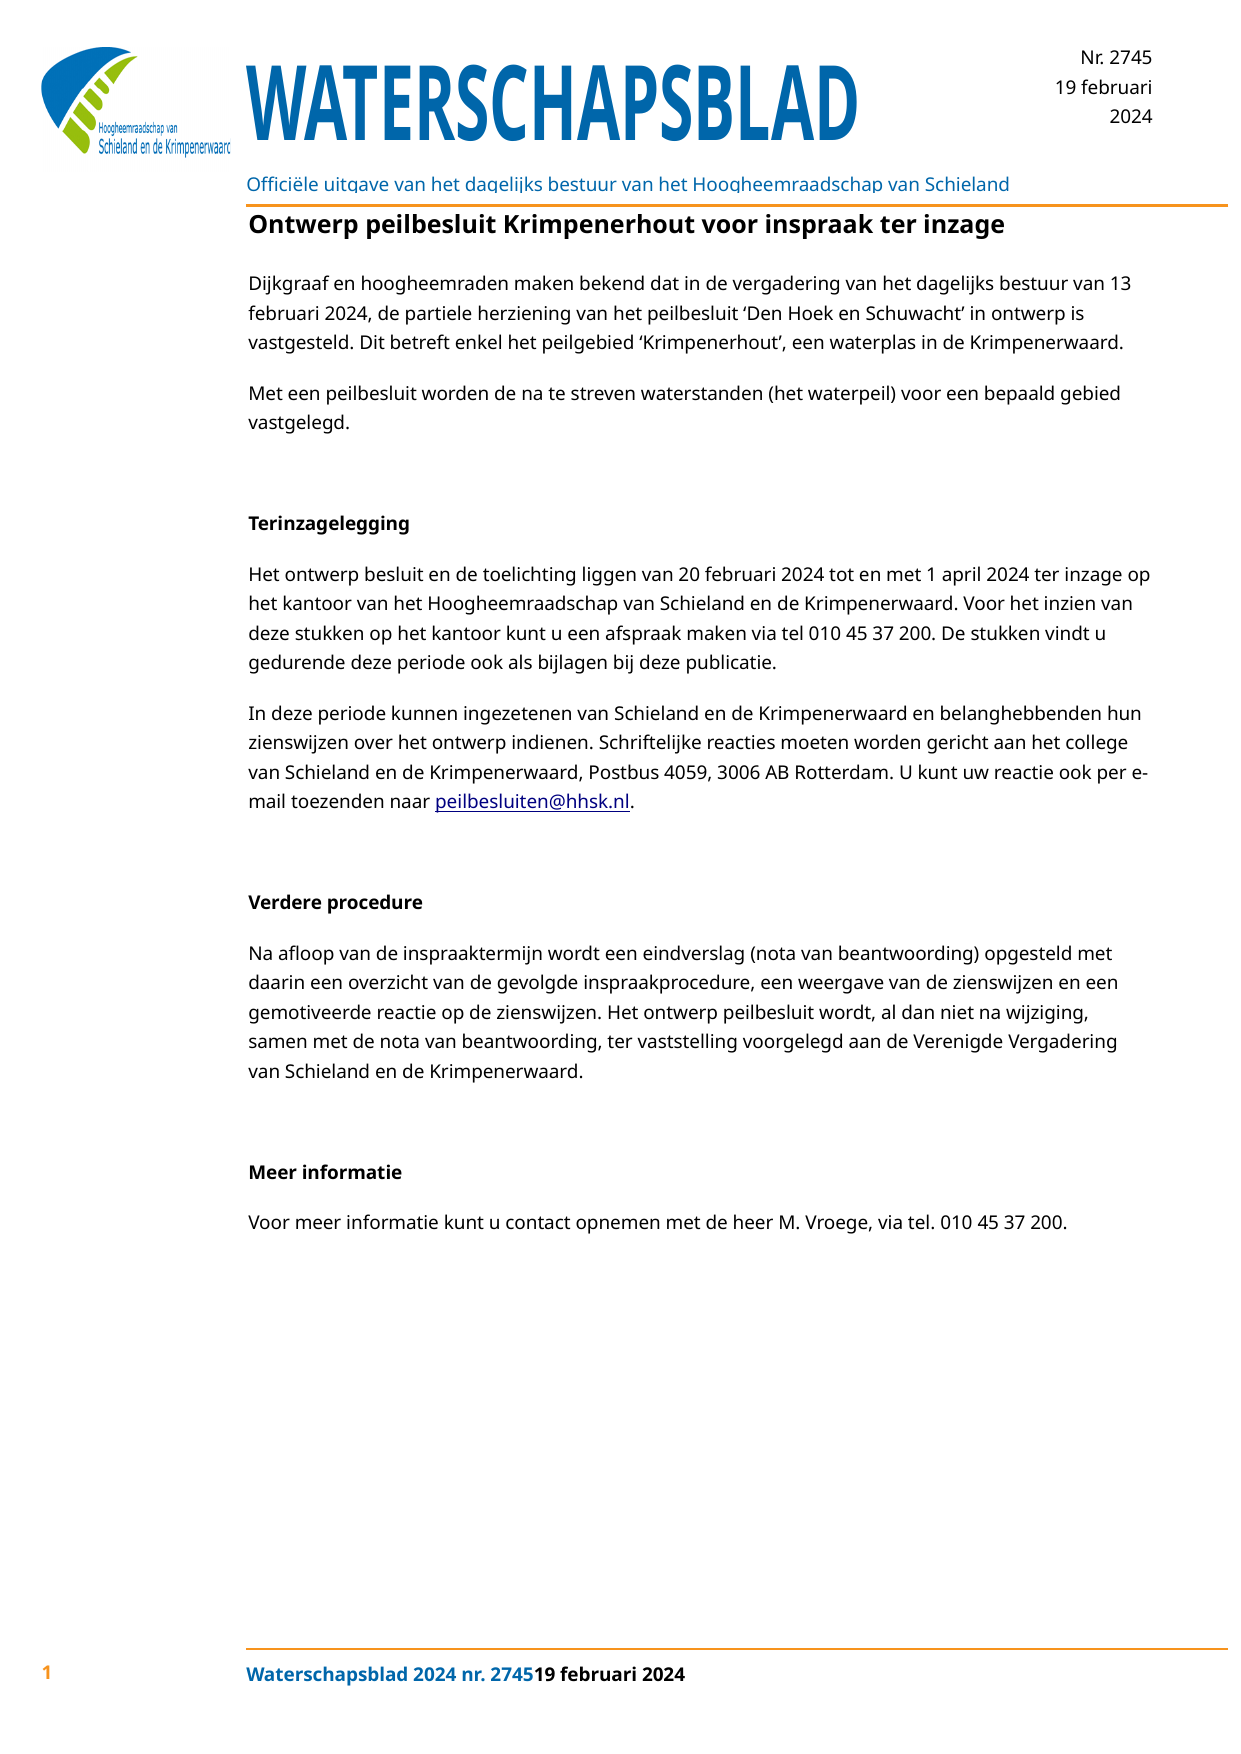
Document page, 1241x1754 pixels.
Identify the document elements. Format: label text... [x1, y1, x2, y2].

text Verdere procedure [248, 889, 1152, 915]
text Voor meer informatie kunt u contact opnemen met de heer M. Vroege, via tel. 010 45 37 200. [248, 1209, 1152, 1235]
text Met een peilbesluit worden de na te streven waterstanden (het waterpeil) voor een bepaald gebied vastgelegd. [248, 380, 1152, 435]
picture [41, 47, 231, 172]
text Na afloop van de inspraaktermijn wordt een eindverslag (nota van beantwoording) opgesteld met daarin een overzicht van de gevolgde inspraakprocedure, een weergave van de zienswijzen en een gemotiveerde reactie op de zienswijzen. Het ontwerp peilbesluit wordt, al dan niet na wijziging, samen met de nota van beantwoording, ter vaststelling voorgelegd aan de Verenigde Vergadering van Schieland en de Krimpenerwaard. [248, 940, 1152, 1084]
text In deze periode kunnen ingezetenen van Schieland en de Krimpenerwaard en belanghebbenden hun zienswijzen over het ontwerp indienen. Schriftelijke reacties moeten worden gericht aan het college van Schieland en de Krimpenerwaard, Postbus 4059, 3006 AB Rotterdam. U kunt uw reactie ook per e-mail toezenden naar peilbesluiten@hhsk.nl. [248, 700, 1152, 814]
text Ontwerp peilbesluit Krimpenerhout voor inspraak ter inzage [248, 207, 1152, 241]
text Het ontwerp besluit en de toelichting liggen van 20 februari 2024 tot en met 1 april 2024 ter inzage op het kantoor van het Hoogheemraadschap van Schieland en de Krimpenerwaard. Voor het inzien van deze stukken op het kantoor kunt u een afspraak maken via tel 010 45 37 200. De stukken vindt u gedurende deze periode ook als bijlagen bij deze publicatie. [248, 561, 1152, 675]
text Meer informatie [248, 1159, 1152, 1185]
text Dijkgraaf en hoogheemraden maken bekend dat in de vergadering van het dagelijks bestuur van 13 februari 2024, de partiele herziening van het peilbesluit ‘Den Hoek en Schuwacht’ in ontwerp is vastgesteld. Dit betreft enkel het peilgebied ‘Krimpenerhout’, een waterplas in de Krimpenerwaard. [248, 270, 1152, 355]
text Terinzagelegging [248, 510, 1152, 536]
